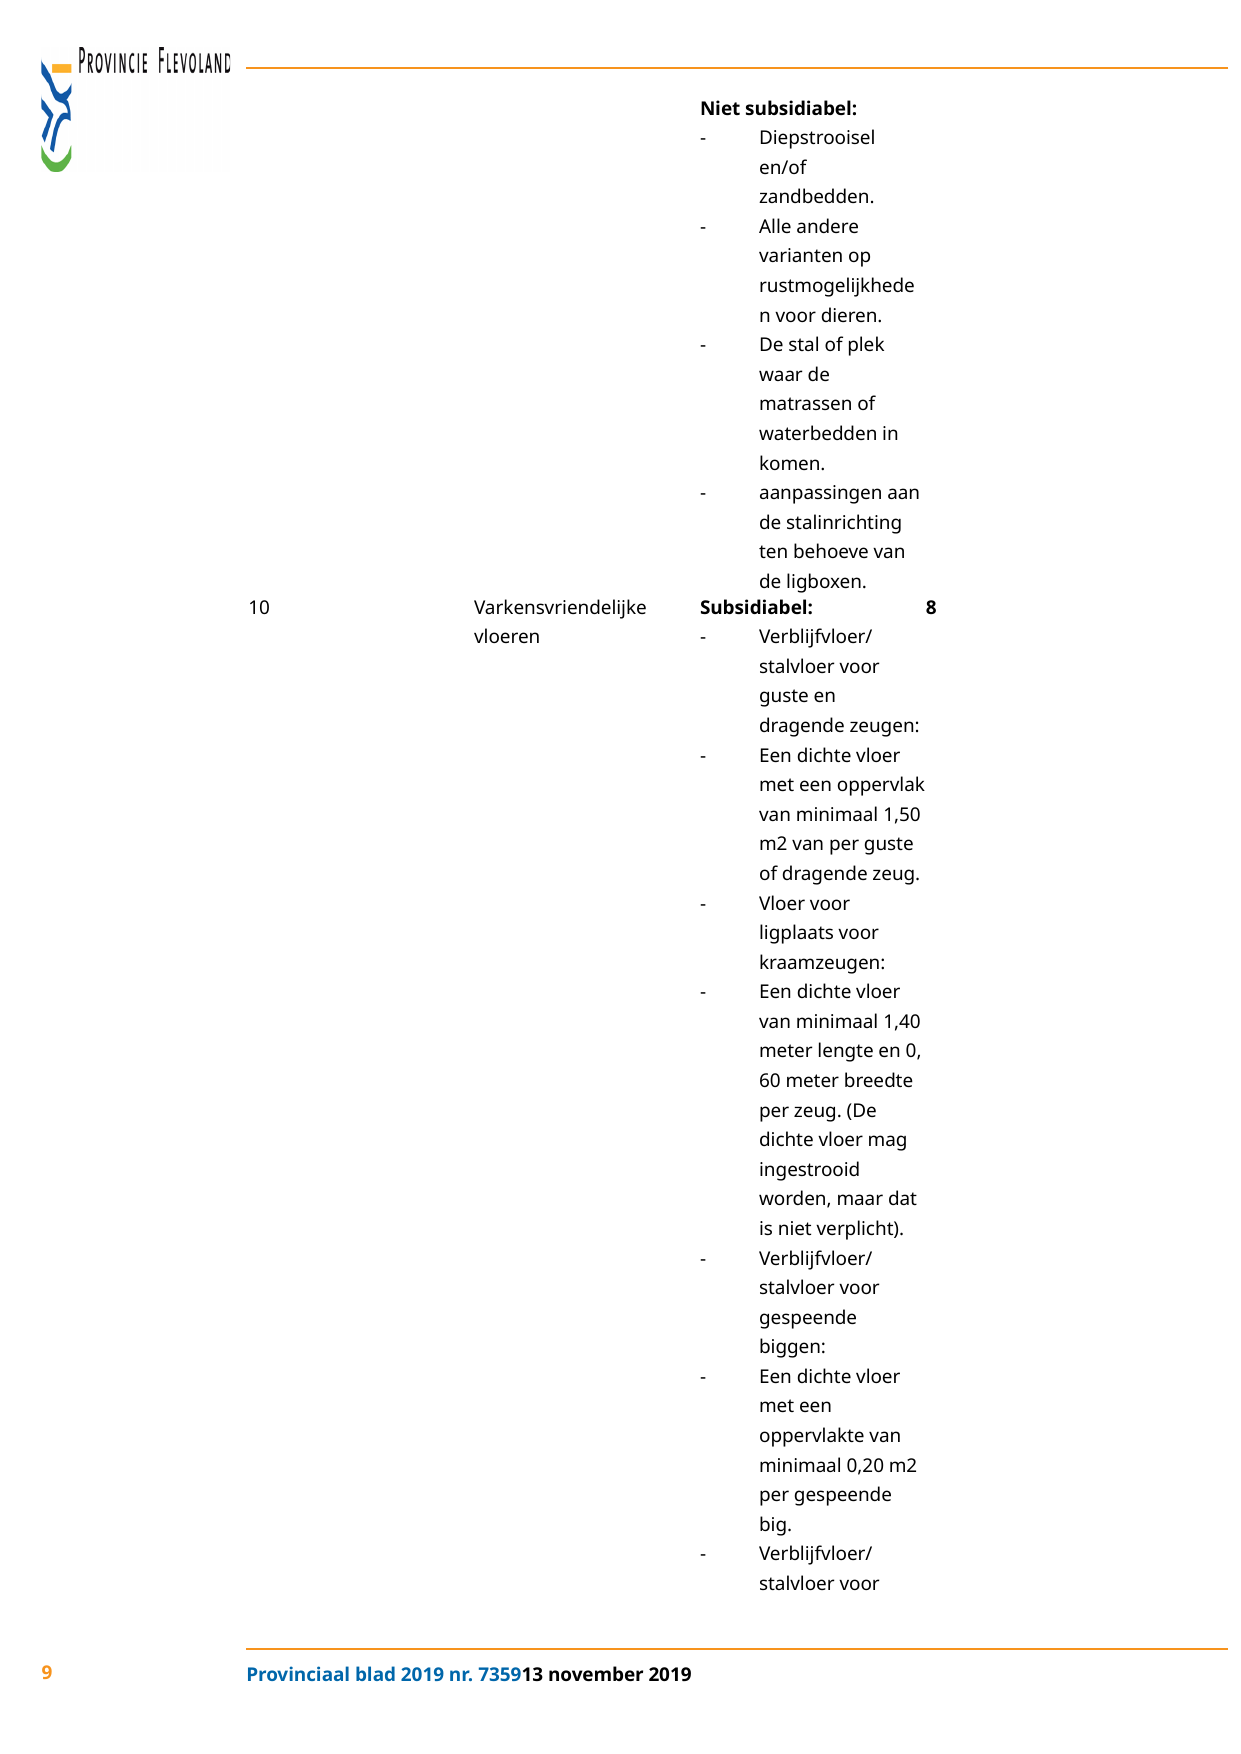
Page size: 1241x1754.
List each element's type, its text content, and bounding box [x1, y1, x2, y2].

picture [41, 47, 231, 172]
table_cell 10 [248, 594, 474, 1596]
table_cell Niet subsidiabel: Diepstrooisel en/of zandbedden. Alle andere varianten op rustmogelijkheden voor dieren. De stal of plek waar de matrassen of waterbedden in komen. aanpassingen aan de stalinrichting ten behoeve van de ligboxen. [700, 95, 926, 594]
table_cell Subsidiabel: Verblijfvloer/stalvloer voor guste en dragende zeugen: Een dichte vloer met een oppervlak van minimaal 1,50 m2 van per guste of dragende zeug. Vloer voor ligplaats voor kraamzeugen: Een dichte vloer van minimaal 1,40 meter lengte en 0, 60 meter breedte per zeug. (De dichte vloer mag ingestrooid worden, maar dat is niet verplicht). Verblijfvloer/stalvloer voor gespeende biggen: Een dichte vloer met een oppervlakte van minimaal 0,20 m2 per gespeende big. Verblijfvloer/stalvloer voor [700, 594, 926, 1596]
table_cell [248, 95, 474, 594]
table_cell [926, 95, 1152, 594]
table_cell [474, 95, 700, 594]
table_cell 8 [926, 594, 1152, 1596]
table_cell Varkensvriendelijke vloeren [474, 594, 700, 1596]
